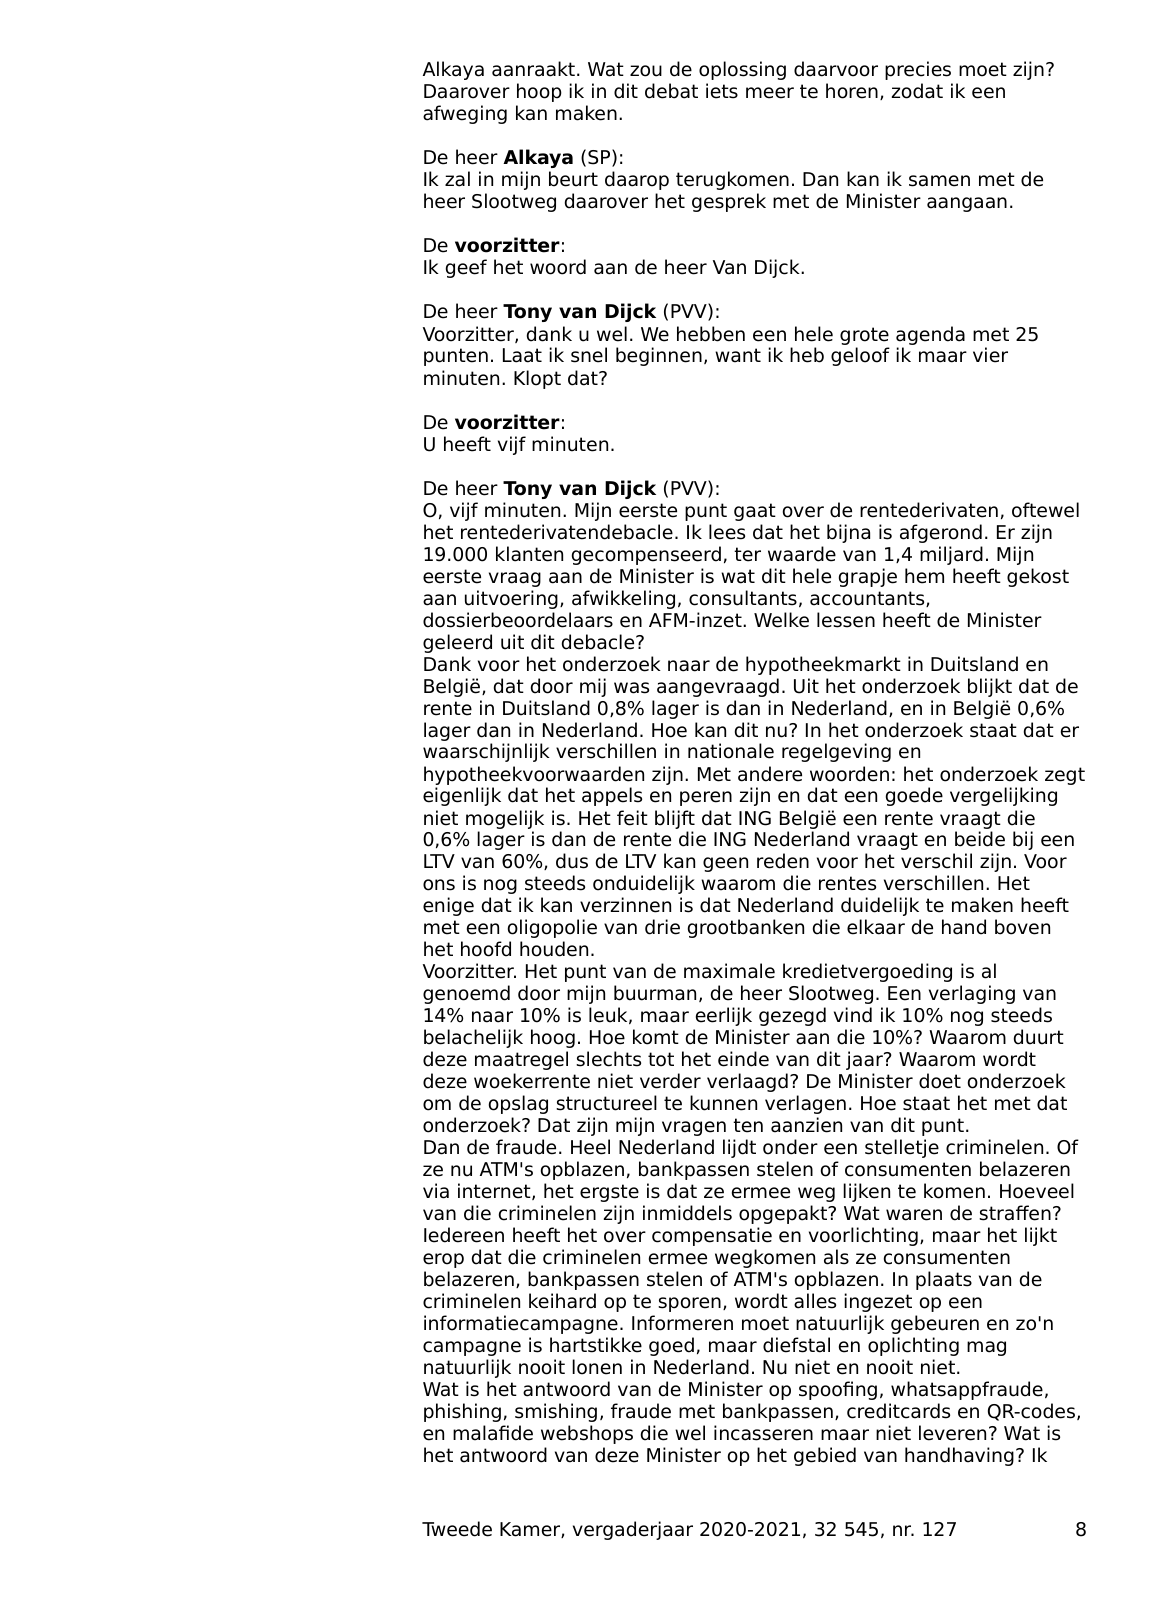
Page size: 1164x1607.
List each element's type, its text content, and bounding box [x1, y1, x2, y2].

text De voorzitter: [422, 235, 1087, 257]
text O, vijf minuten. Mijn eerste punt gaat over de rentederivaten, oftewel het rentederivatendebacle. Ik lees dat het bijna is afgerond. Er zijn 19.000 klanten gecompenseerd, ter waarde van 1,4 miljard. Mijn eerste vraag aan de Minister is wat dit hele grapje hem heeft gekost aan uitvoering, afwikkeling, consultants, accountants, dossierbeoordelaars en AFM-inzet. Welke lessen heeft de Minister geleerd uit dit debacle? [422, 500, 1087, 653]
text De heer Tony van Dijck (PVV): [422, 478, 1087, 500]
text Dank voor het onderzoek naar de hypotheekmarkt in Duitsland en België, dat door mij was aangevraagd. Uit het onderzoek blijkt dat de rente in Duitsland 0,8% lager is dan in Nederland, en in België 0,6% lager dan in Nederland. Hoe kan dit nu? In het onderzoek staat dat er waarschijnlijk verschillen in nationale regelgeving en hypotheekvoorwaarden zijn. Met andere woorden: het onderzoek zegt eigenlijk dat het appels en peren zijn en dat een goede vergelijking niet mogelijk is. Het feit blijft dat ING België een rente vraagt die 0,6% lager is dan de rente die ING Nederland vraagt en beide bij een LTV van 60%, dus de LTV kan geen reden voor het verschil zijn. Voor ons is nog steeds onduidelijk waarom die rentes verschillen. Het enige dat ik kan verzinnen is dat Nederland duidelijk te maken heeft met een oligopolie van drie grootbanken die elkaar de hand boven het hoofd houden. [422, 653, 1087, 961]
text De heer Tony van Dijck (PVV): [422, 301, 1087, 323]
text De heer Alkaya (SP): [422, 147, 1087, 169]
text Wat is het antwoord van de Minister op spoofing, whatsappfraude, phishing, smishing, fraude met bankpassen, creditcards en QR-codes, en malafide webshops die wel incasseren maar niet leveren? Wat is het antwoord van deze Minister op het gebied van handhaving? Ik [422, 1379, 1087, 1467]
text De voorzitter: [422, 412, 1087, 433]
text Dan de fraude. Heel Nederland lijdt onder een stelletje criminelen. Of ze nu ATM's opblazen, bankpassen stelen of consumenten belazeren via internet, het ergste is dat ze ermee weg lijken te komen. Hoeveel van die criminelen zijn inmiddels opgepakt? Wat waren de straffen? Iedereen heeft het over compensatie en voorlichting, maar het lijkt erop dat die criminelen ermee wegkomen als ze consumenten belazeren, bankpassen stelen of ATM's opblazen. In plaats van de criminelen keihard op te sporen, wordt alles ingezet op een informatiecampagne. Informeren moet natuurlijk gebeuren en zo'n campagne is hartstikke goed, maar diefstal en oplichting mag natuurlijk nooit lonen in Nederland. Nu niet en nooit niet. [422, 1137, 1087, 1379]
text Voorzitter, dank u wel. We hebben een hele grote agenda met 25 punten. Laat ik snel beginnen, want ik heb geloof ik maar vier minuten. Klopt dat? [422, 323, 1087, 389]
text Ik zal in mijn beurt daarop terugkomen. Dan kan ik samen met de heer Slootweg daarover het gesprek met de Minister aangaan. [422, 169, 1087, 213]
text U heeft vijf minuten. [422, 433, 1087, 456]
text Alkaya aanraakt. Wat zou de oplossing daarvoor precies moet zijn? Daarover hoop ik in dit debat iets meer te horen, zodat ik een afweging kan maken. [422, 59, 1087, 125]
text Ik geef het woord aan de heer Van Dijck. [422, 257, 1087, 279]
text Voorzitter. Het punt van de maximale kredietvergoeding is al genoemd door mijn buurman, de heer Slootweg. Een verlaging van 14% naar 10% is leuk, maar eerlijk gezegd vind ik 10% nog steeds belachelijk hoog. Hoe komt de Minister aan die 10%? Waarom duurt deze maatregel slechts tot het einde van dit jaar? Waarom wordt deze woekerrente niet verder verlaagd? De Minister doet onderzoek om de opslag structureel te kunnen verlagen. Hoe staat het met dat onderzoek? Dat zijn mijn vragen ten aanzien van dit punt. [422, 961, 1087, 1137]
